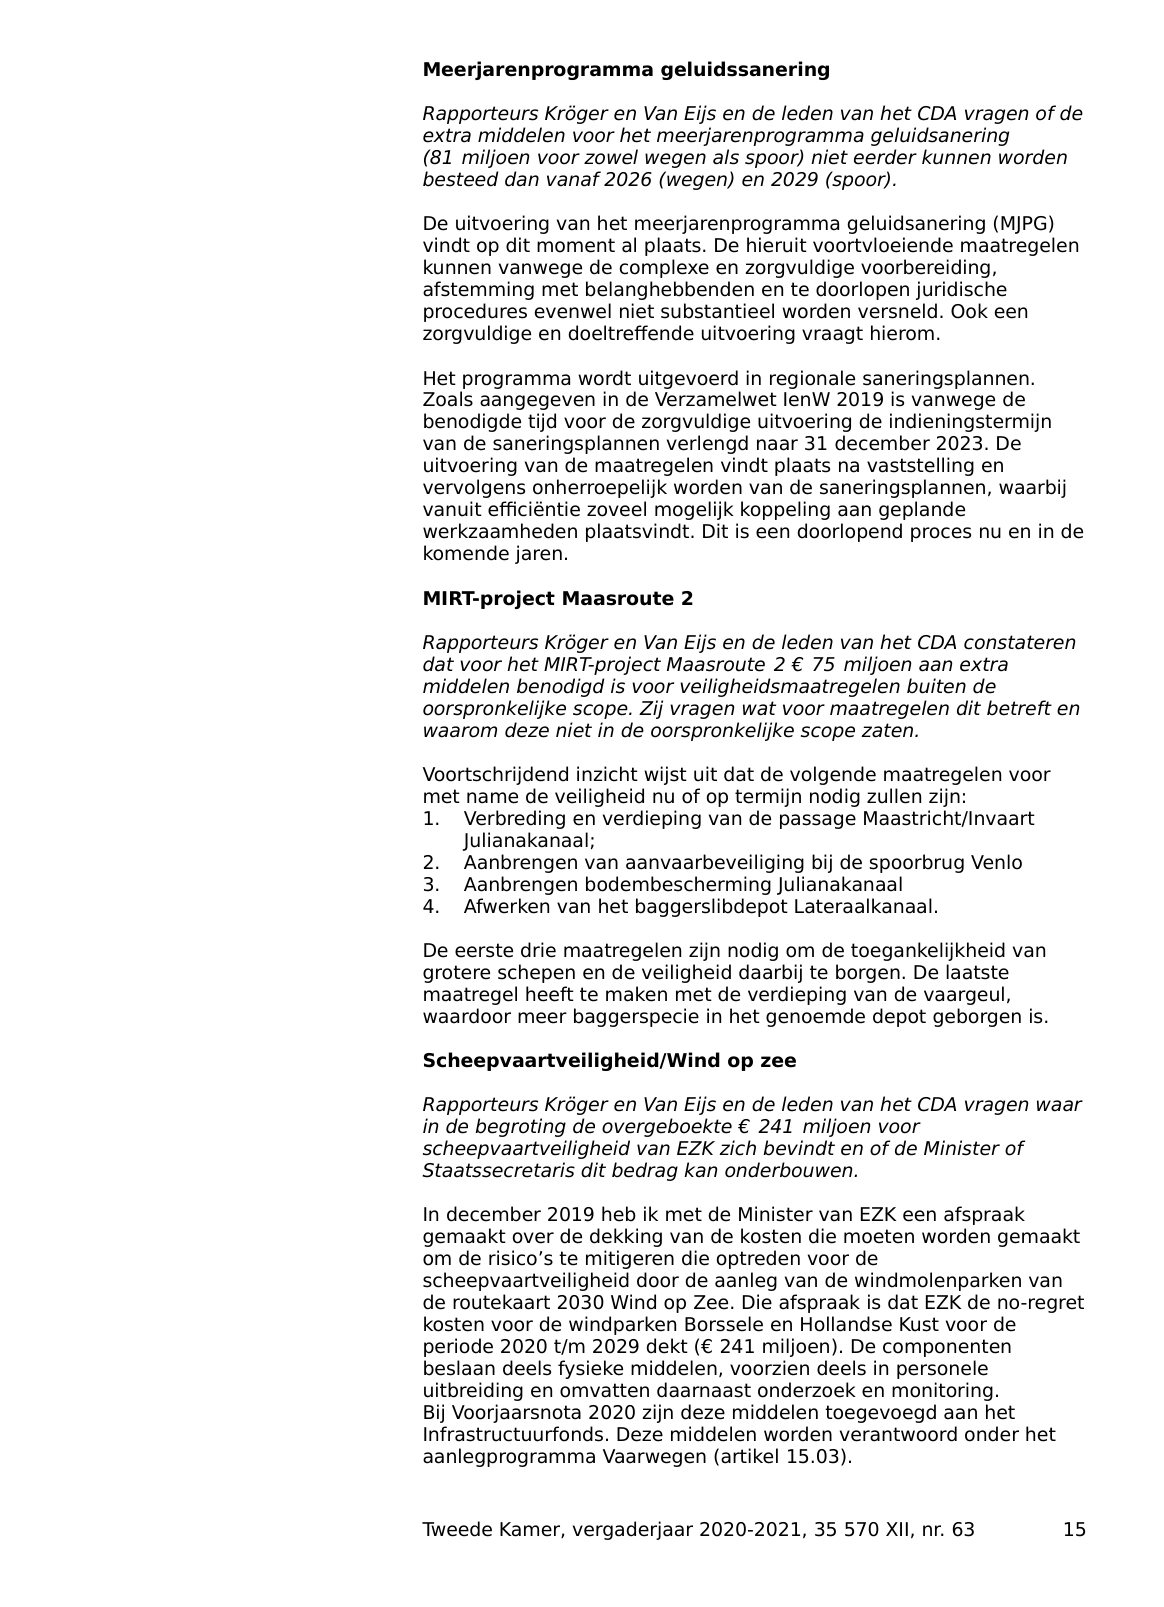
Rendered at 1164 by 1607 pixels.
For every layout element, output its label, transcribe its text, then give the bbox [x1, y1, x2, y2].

text Rapporteurs Kröger en Van Eijs en de leden van het CDA vragen waar in de begroting de overgeboekte € 241 miljoen voor scheepvaartveiligheid van EZK zich bevindt en of de Minister of Staatssecretaris dit bedrag kan onderbouwen. [422, 1094, 1087, 1182]
text Voortschrijdend inzicht wijst uit dat de volgende maatregelen voor met name de veiligheid nu of op termijn nodig zullen zijn: [422, 764, 1087, 808]
text 2. Aanbrengen van aanvaarbeveiliging bij de spoorbrug Venlo [422, 852, 1087, 873]
text Rapporteurs Kröger en Van Eijs en de leden van het CDA vragen of de extra middelen voor het meerjarenprogramma geluidsanering (81 miljoen voor zowel wegen als spoor) niet eerder kunnen worden besteed dan vanaf 2026 (wegen) en 2029 (spoor). [422, 103, 1087, 191]
text 4. Afwerken van het baggerslibdepot Lateraalkanaal. [422, 896, 1087, 917]
text 1. Verbreding en verdieping van de passage Maastricht/Invaart Julianakanaal; [422, 808, 1087, 852]
text Het programma wordt uitgevoerd in regionale saneringsplannen. Zoals aangegeven in de Verzamelwet IenW 2019 is vanwege de benodigde tijd voor de zorgvuldige uitvoering de indieningstermijn van de saneringsplannen verlengd naar 31 december 2023. De uitvoering van de maatregelen vindt plaats na vaststelling en vervolgens onherroepelijk worden van de saneringsplannen, waarbij vanuit efficiëntie zoveel mogelijk koppeling aan geplande werkzaamheden plaatsvindt. Dit is een doorlopend proces nu en in de komende jaren. [422, 367, 1087, 565]
subtitle Meerjarenprogramma geluidssanering [422, 59, 1087, 81]
text De uitvoering van het meerjarenprogramma geluidsanering (MJPG) vindt op dit moment al plaats. De hieruit voortvloeiende maatregelen kunnen vanwege de complexe en zorgvuldige voorbereiding, afstemming met belanghebbenden en te doorlopen juridische procedures evenwel niet substantieel worden versneld. Ook een zorgvuldige en doeltreffende uitvoering vraagt hierom. [422, 213, 1087, 345]
text De eerste drie maatregelen zijn nodig om de toegankelijkheid van grotere schepen en de veiligheid daarbij te borgen. De laatste maatregel heeft te maken met de verdieping van de vaargeul, waardoor meer baggerspecie in het genoemde depot geborgen is. [422, 940, 1087, 1028]
subtitle MIRT-project Maasroute 2 [422, 587, 1087, 609]
text Bij Voorjaarsnota 2020 zijn deze middelen toegevoegd aan het Infrastructuurfonds. Deze middelen worden verantwoord onder het aanlegprogramma Vaarwegen (artikel 15.03). [422, 1402, 1087, 1468]
text Rapporteurs Kröger en Van Eijs en de leden van het CDA constateren dat voor het MIRT-project Maasroute 2 € 75 miljoen aan extra middelen benodigd is voor veiligheidsmaatregelen buiten de oorspronkelijke scope. Zij vragen wat voor maatregelen dit betreft en waarom deze niet in de oorspronkelijke scope zaten. [422, 632, 1087, 741]
subtitle Scheepvaartveiligheid/Wind op zee [422, 1050, 1087, 1072]
text 3. Aanbrengen bodembescherming Julianakanaal [422, 873, 1087, 896]
text In december 2019 heb ik met de Minister van EZK een afspraak gemaakt over de dekking van de kosten die moeten worden gemaakt om de risico’s te mitigeren die optreden voor de scheepvaartveiligheid door de aanleg van de windmolenparken van de routekaart 2030 Wind op Zee. Die afspraak is dat EZK de no-regret kosten voor de windparken Borssele en Hollandse Kust voor de periode 2020 t/m 2029 dekt (€ 241 miljoen). De componenten beslaan deels fysieke middelen, voorzien deels in personele uitbreiding en omvatten daarnaast onderzoek en monitoring. [422, 1204, 1087, 1402]
